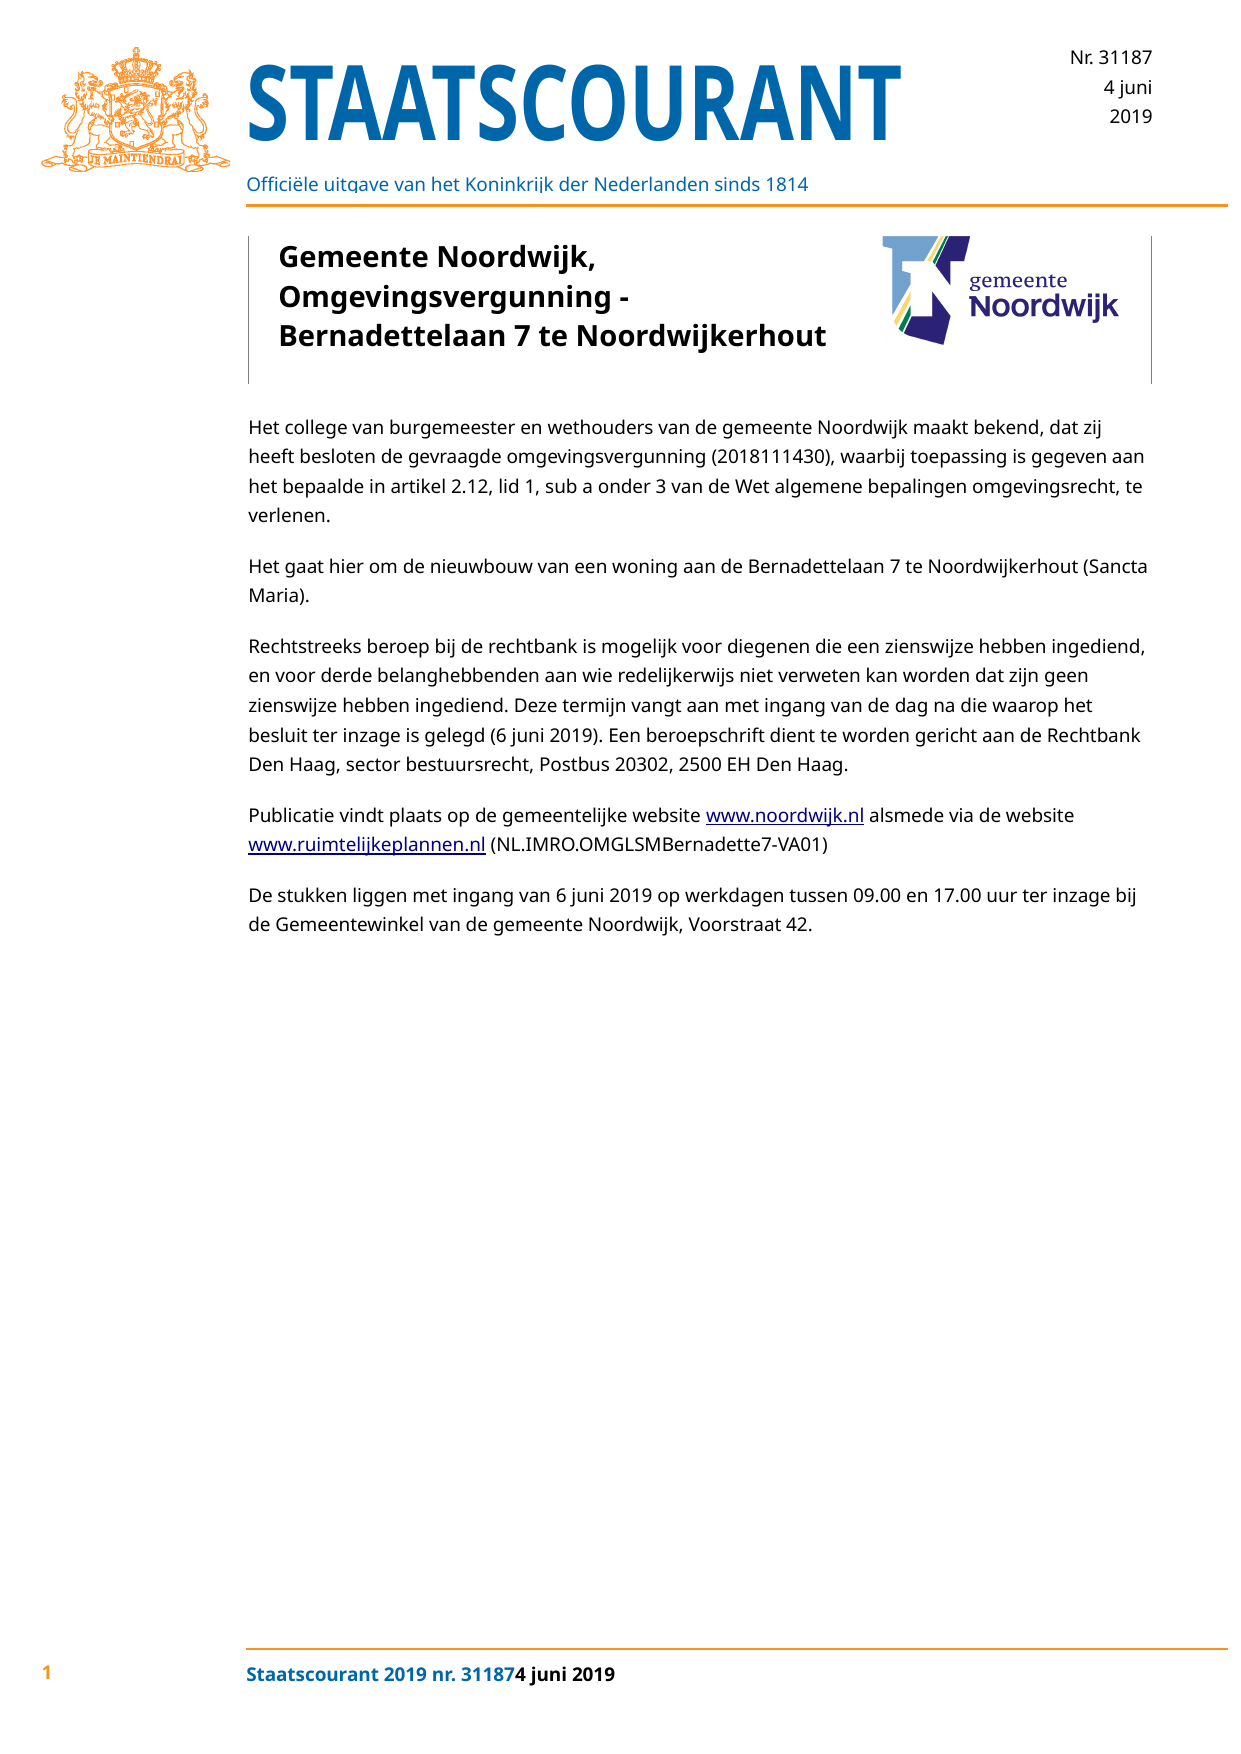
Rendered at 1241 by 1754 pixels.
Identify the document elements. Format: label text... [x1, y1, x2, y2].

text Publicatie vindt plaats op de gemeentelijke website www.noordwijk.nl alsmede via de website www.ruimtelijkeplannen.nl (NL.IMRO.OMGLSMBernadette7-VA01) [248, 802, 1152, 857]
text De stukken liggen met ingang van 6 juni 2019 op werkdagen tussen 09.00 en 17.00 uur ter inzage bij de Gemeentewinkel van de gemeente Noordwijk, Voorstraat 42. [248, 882, 1152, 937]
table_header [850, 236, 1151, 384]
text Het college van burgemeester en wethouders van de gemeente Noordwijk maakt bekend, dat zij heeft besloten de gevraagde omgevingsvergunning (2018111430), waarbij toepassing is gegeven aan het bepaalde in artikel 2.12, lid 1, sub a onder 3 van de Wet algemene bepalingen omgevingsrecht, te verlenen. [248, 414, 1152, 528]
text Rechtstreeks beroep bij de rechtbank is mogelijk voor diegenen die een zienswijze hebben ingediend, en voor derde belanghebbenden aan wie redelijkerwijs niet verweten kan worden dat zijn geen zienswijze hebben ingediend. Deze termijn vangt aan met ingang van de dag na die waarop het besluit ter inzage is gelegd (6 juni 2019). Een beroepschrift dient te worden gericht aan de Rechtbank Den Haag, sector bestuursrecht, Postbus 20302, 2500 EH Den Haag. [248, 633, 1152, 777]
table_header Gemeente Noordwijk, Omgevingsvergunning - Bernadettelaan 7 te Noordwijkerhout [249, 236, 850, 384]
picture [41, 47, 231, 172]
text Het gaat hier om de nieuwbouw van een woning aan de Bernadettelaan 7 te Noordwijkerhout (Sancta Maria). [248, 553, 1152, 608]
picture [882, 236, 1119, 345]
